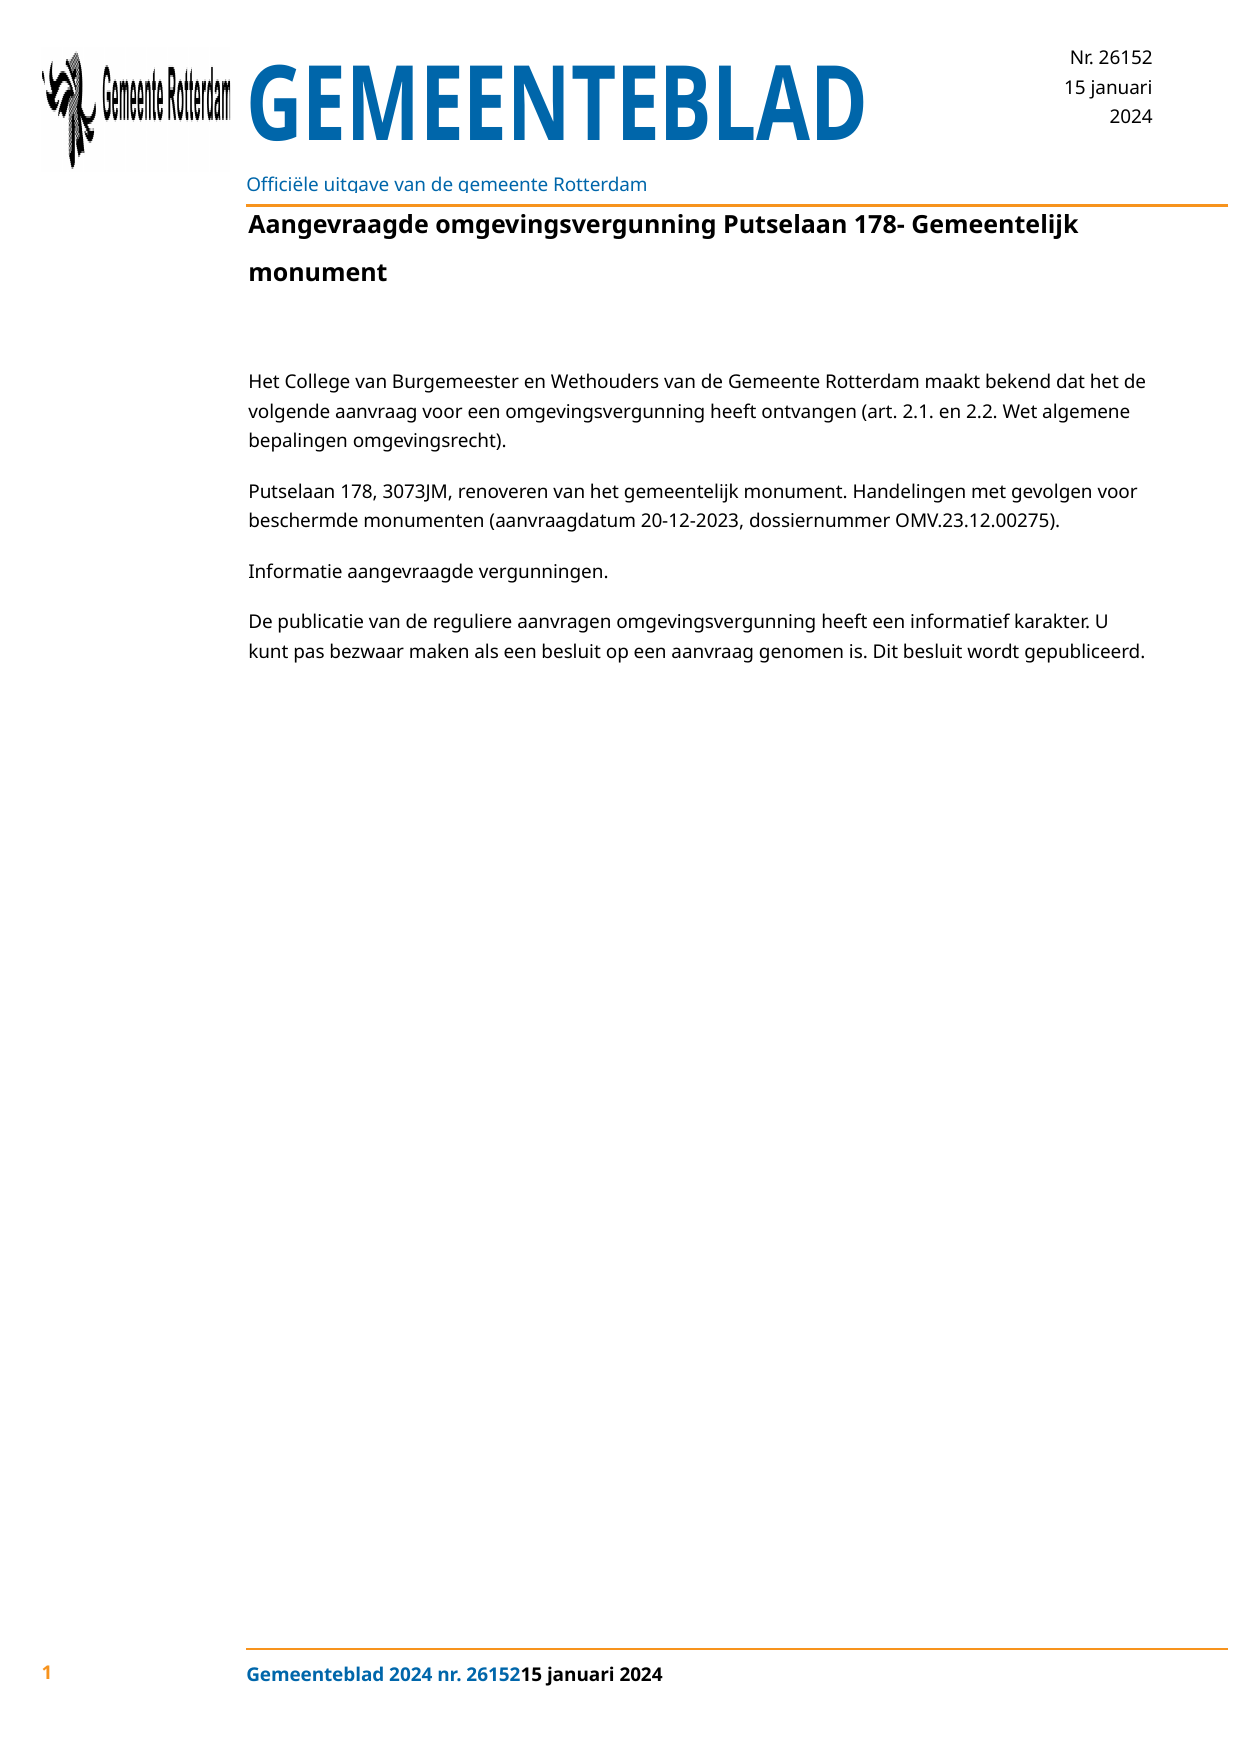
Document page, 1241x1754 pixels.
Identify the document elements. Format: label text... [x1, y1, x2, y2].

text Het College van Burgemeester en Wethouders van de Gemeente Rotterdam maakt bekend dat het de volgende aanvraag voor een omgevingsvergunning heeft ontvangen (art. 2.1. en 2.2. Wet algemene bepalingen omgevingsrecht). [248, 368, 1152, 453]
text De publicatie van de reguliere aanvragen omgevingsvergunning heeft een informatief karakter. U kunt pas bezwaar maken als een besluit op een aanvraag genomen is. Dit besluit wordt gepubliceerd. [248, 608, 1152, 664]
text Informatie aangevraagde vergunningen. [248, 558, 1152, 584]
text Putselaan 178, 3073JM, renoveren van het gemeentelijk monument. Handelingen met gevolgen voor beschermde monumenten (aanvraagdatum 20-12-2023, dossiernummer OMV.23.12.00275). [248, 478, 1152, 533]
picture [41, 47, 231, 172]
text Aangevraagde omgevingsvergunning Putselaan 178- Gemeentelijk monument [248, 207, 1152, 288]
